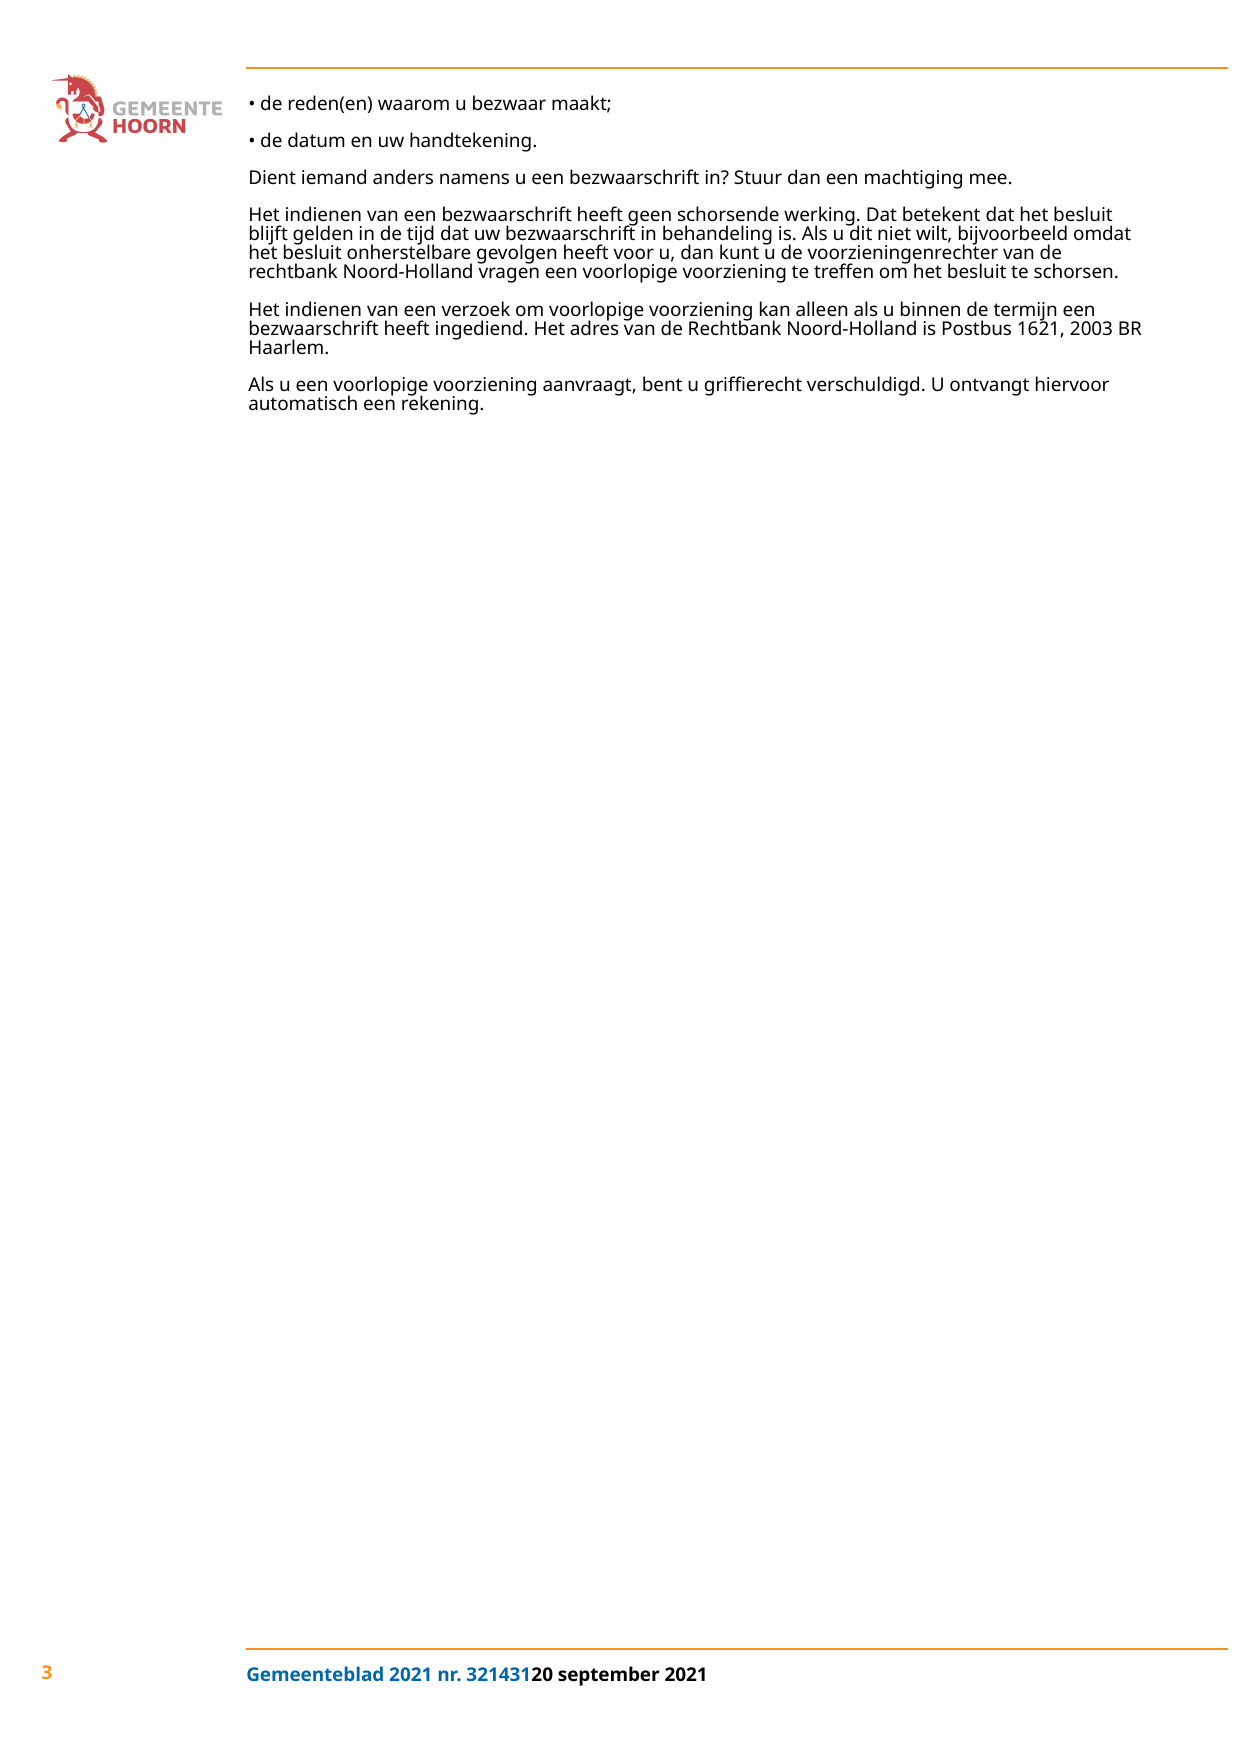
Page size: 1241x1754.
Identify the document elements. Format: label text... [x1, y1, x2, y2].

text Als u een voorlopige voorziening aanvraagt, bent u griffierecht verschuldigd. U ontvangt hiervoor automatisch een rekening. [248, 376, 1152, 414]
text Dient iemand anders namens u een bezwaarschrift in? Stuur dan een machtiging mee. [248, 169, 1152, 188]
text • de datum en uw handtekening. [248, 132, 1152, 151]
text Het indienen van een bezwaarschrift heeft geen schorsende werking. Dat betekent dat het besluit blijft gelden in de tijd dat uw bezwaarschrift in behandeling is. Als u dit niet wilt, bijvoorbeeld omdat het besluit onherstelbare gevolgen heeft voor u, dan kunt u de voorzieningenrechter van de rechtbank Noord-Holland vragen een voorlopige voorziening te treffen om het besluit te schorsen. [248, 206, 1152, 283]
text • de reden(en) waarom u bezwaar maakt; [248, 95, 1152, 114]
text Het indienen van een verzoek om voorlopige voorziening kan alleen als u binnen de termijn een bezwaarschrift heeft ingediend. Het adres van de Rechtbank Noord-Holland is Postbus 1621, 2003 BR Haarlem. [248, 301, 1152, 358]
picture [41, 47, 231, 172]
